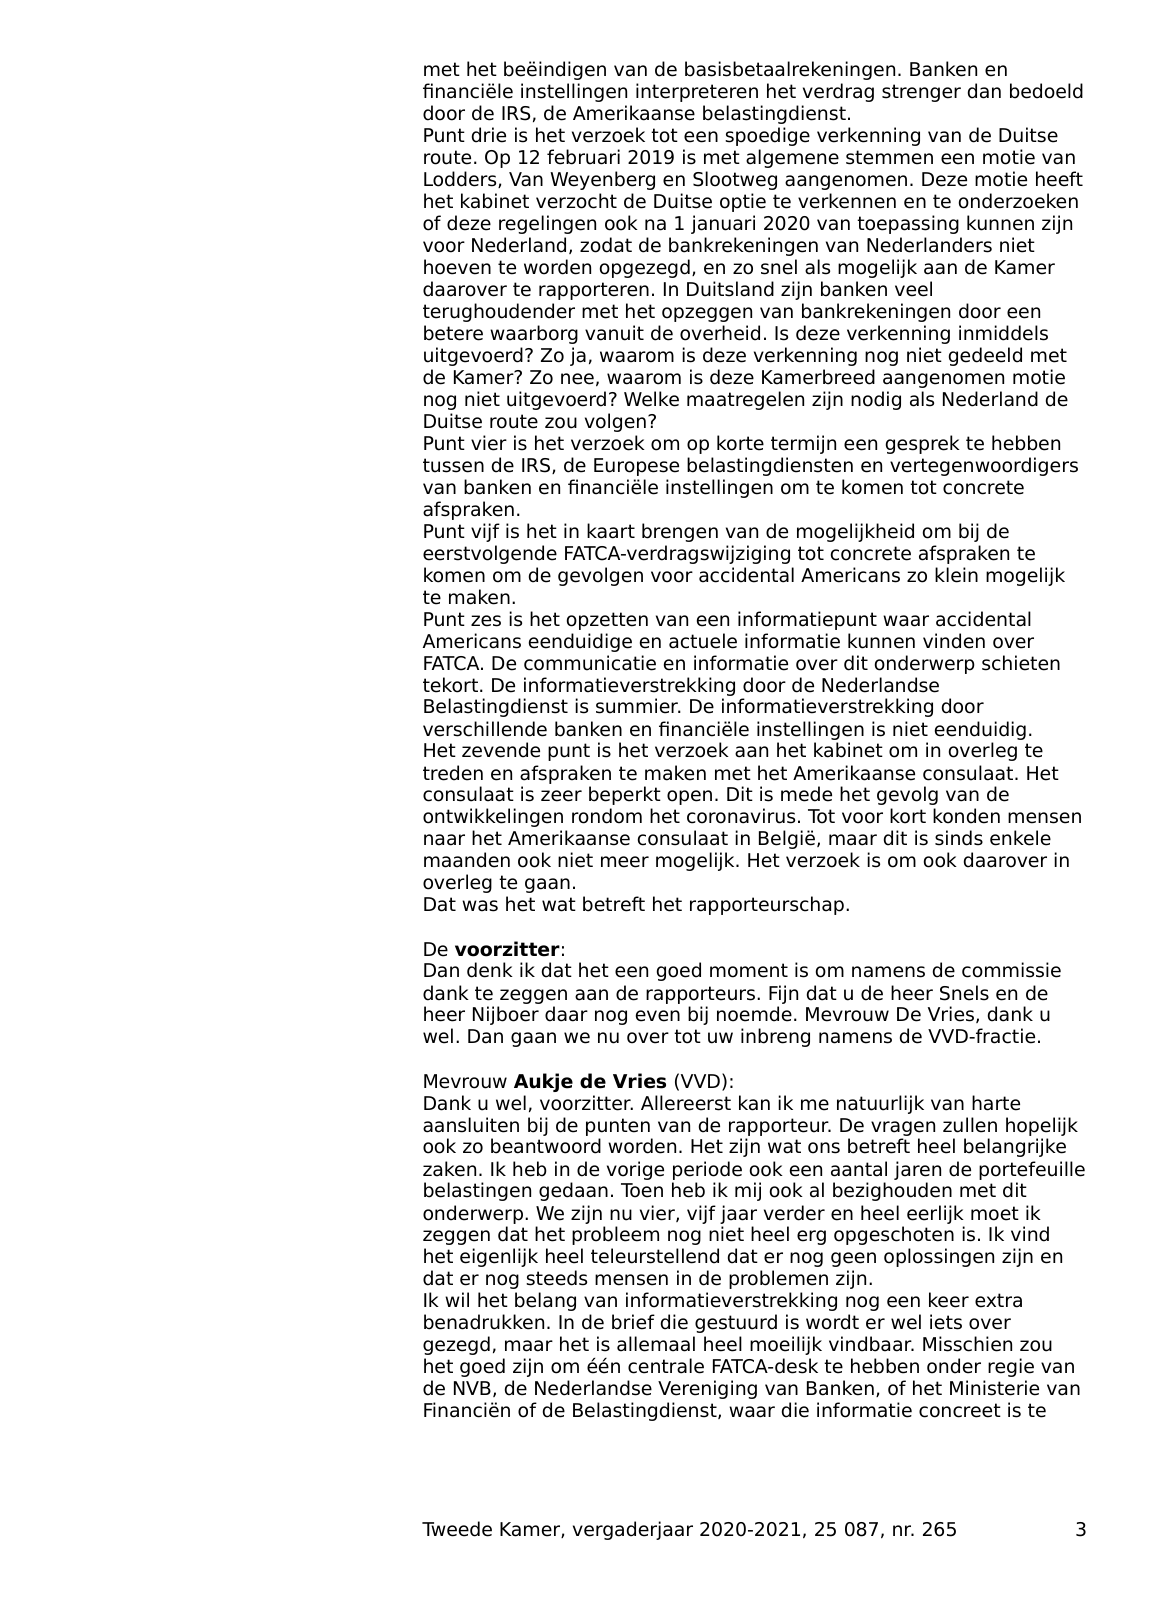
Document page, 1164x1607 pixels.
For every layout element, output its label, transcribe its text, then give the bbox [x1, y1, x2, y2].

text Het zevende punt is het verzoek aan het kabinet om in overleg te treden en afspraken te maken met het Amerikaanse consulaat. Het consulaat is zeer beperkt open. Dit is mede het gevolg van de ontwikkelingen rondom het coronavirus. Tot voor kort konden mensen naar het Amerikaanse consulaat in België, maar dit is sinds enkele maanden ook niet meer mogelijk. Het verzoek is om ook daarover in overleg te gaan. [422, 740, 1087, 894]
text Mevrouw Aukje de Vries (VVD): [422, 1071, 1087, 1092]
text Dat was het wat betreft het rapporteurschap. [422, 894, 1087, 916]
text Punt vier is het verzoek om op korte termijn een gesprek te hebben tussen de IRS, de Europese belastingdiensten en vertegenwoordigers van banken en financiële instellingen om te komen tot concrete afspraken. [422, 433, 1087, 521]
text Punt vijf is het in kaart brengen van de mogelijkheid om bij de eerstvolgende FATCA-verdragswijziging tot concrete afspraken te komen om de gevolgen voor accidental Americans zo klein mogelijk te maken. [422, 521, 1087, 608]
text Punt drie is het verzoek tot een spoedige verkenning van de Duitse route. Op 12 februari 2019 is met algemene stemmen een motie van Lodders, Van Weyenberg en Slootweg aangenomen. Deze motie heeft het kabinet verzocht de Duitse optie te verkennen en te onderzoeken of deze regelingen ook na 1 januari 2020 van toepassing kunnen zijn voor Nederland, zodat de bankrekeningen van Nederlanders niet hoeven te worden opgezegd, en zo snel als mogelijk aan de Kamer daarover te rapporteren. In Duitsland zijn banken veel terughoudender met het opzeggen van bankrekeningen door een betere waarborg vanuit de overheid. Is deze verkenning inmiddels uitgevoerd? Zo ja, waarom is deze verkenning nog niet gedeeld met de Kamer? Zo nee, waarom is deze Kamerbreed aangenomen motie nog niet uitgevoerd? Welke maatregelen zijn nodig als Nederland de Duitse route zou volgen? [422, 125, 1087, 433]
text Ik wil het belang van informatieverstrekking nog een keer extra benadrukken. In de brief die gestuurd is wordt er wel iets over gezegd, maar het is allemaal heel moeilijk vindbaar. Misschien zou het goed zijn om één centrale FATCA-desk te hebben onder regie van de NVB, de Nederlandse Vereniging van Banken, of het Ministerie van Financiën of de Belastingdienst, waar die informatie concreet is te [422, 1290, 1087, 1422]
text Punt zes is het opzetten van een informatiepunt waar accidental Americans eenduidige en actuele informatie kunnen vinden over FATCA. De communicatie en informatie over dit onderwerp schieten tekort. De informatieverstrekking door de Nederlandse Belastingdienst is summier. De informatieverstrekking door verschillende banken en financiële instellingen is niet eenduidig. [422, 608, 1087, 740]
text Dank u wel, voorzitter. Allereerst kan ik me natuurlijk van harte aansluiten bij de punten van de rapporteur. De vragen zullen hopelijk ook zo beantwoord worden. Het zijn wat ons betreft heel belangrijke zaken. Ik heb in de vorige periode ook een aantal jaren de portefeuille belastingen gedaan. Toen heb ik mij ook al bezighouden met dit onderwerp. We zijn nu vier, vijf jaar verder en heel eerlijk moet ik zeggen dat het probleem nog niet heel erg opgeschoten is. Ik vind het eigenlijk heel teleurstellend dat er nog geen oplossingen zijn en dat er nog steeds mensen in de problemen zijn. [422, 1092, 1087, 1290]
text De voorzitter: [422, 938, 1087, 960]
text met het beëindigen van de basisbetaalrekeningen. Banken en financiële instellingen interpreteren het verdrag strenger dan bedoeld door de IRS, de Amerikaanse belastingdienst. [422, 59, 1087, 125]
text Dan denk ik dat het een goed moment is om namens de commissie dank te zeggen aan de rapporteurs. Fijn dat u de heer Snels en de heer Nijboer daar nog even bij noemde. Mevrouw De Vries, dank u wel. Dan gaan we nu over tot uw inbreng namens de VVD-fractie. [422, 960, 1087, 1048]
